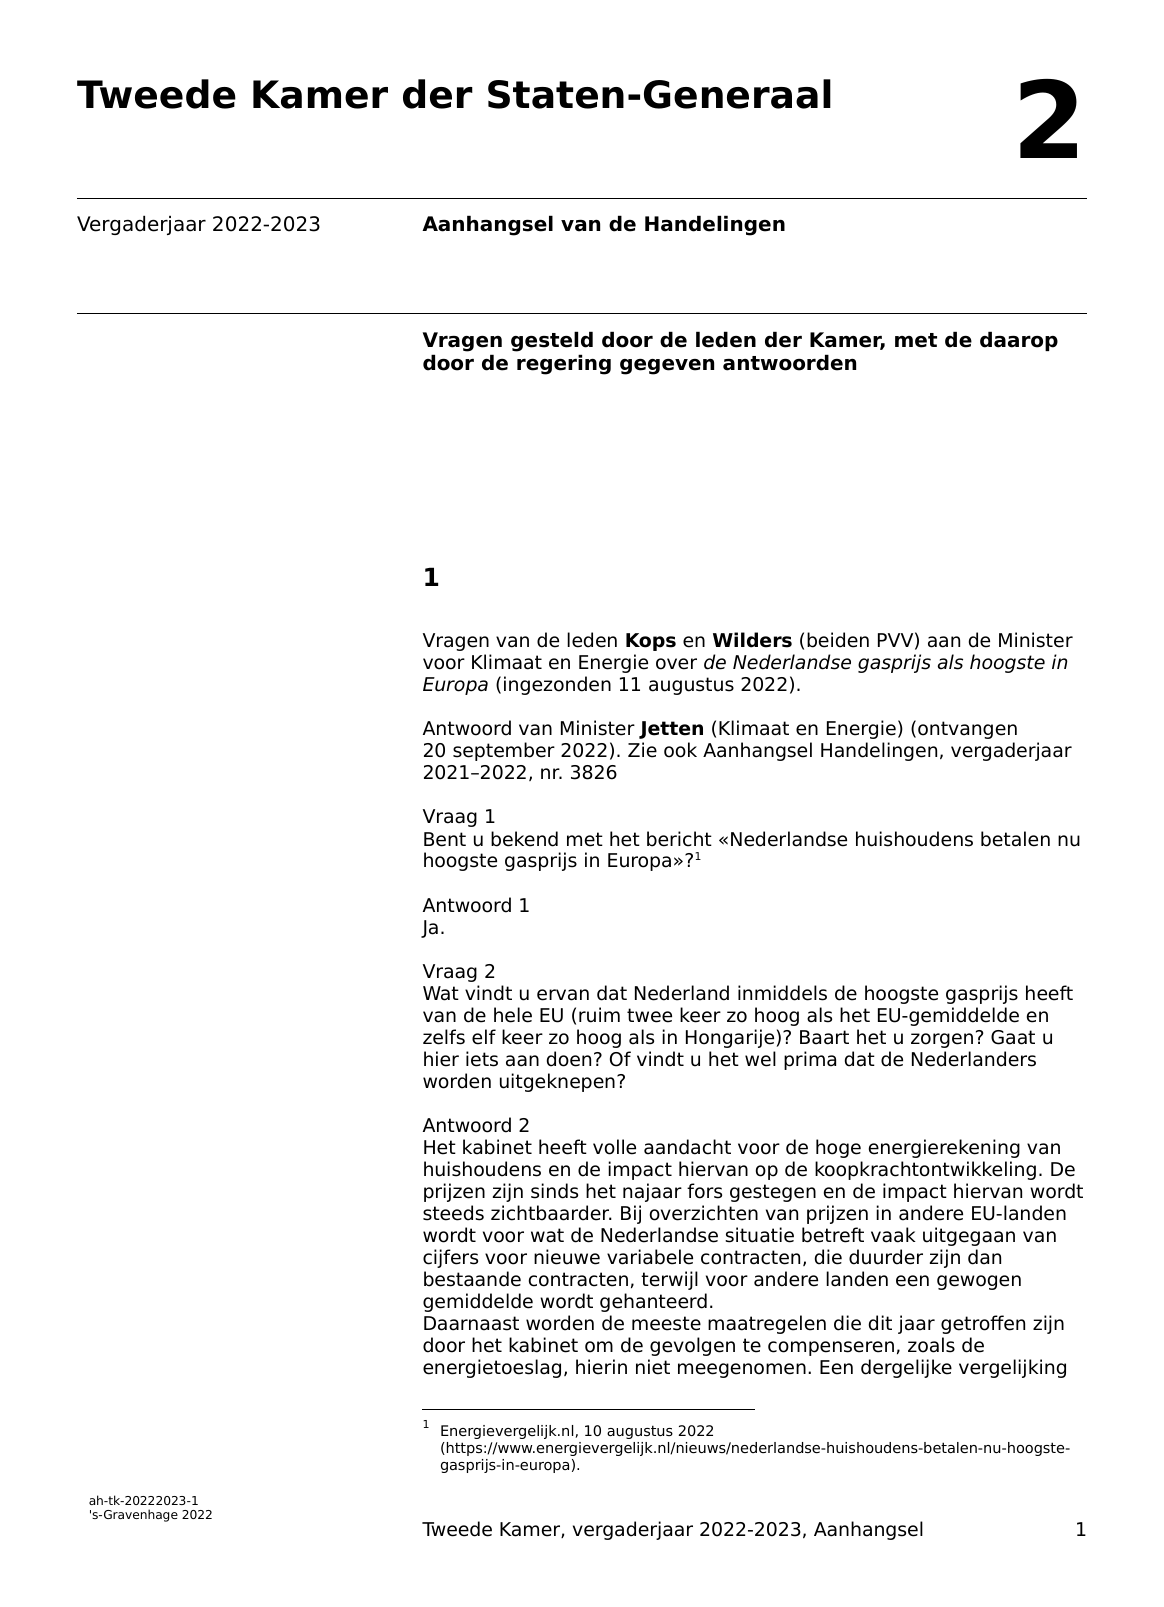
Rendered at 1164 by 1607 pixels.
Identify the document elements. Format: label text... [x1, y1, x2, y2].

text Het kabinet heeft volle aandacht voor de hoge energierekening van huishoudens en de impact hiervan op de koopkrachtontwikkeling. De prijzen zijn sinds het najaar fors gestegen en de impact hiervan wordt steeds zichtbaarder. Bij overzichten van prijzen in andere EU-landen wordt voor wat de Nederlandse situatie betreft vaak uitgegaan van cijfers voor nieuwe variabele contracten, die duurder zijn dan bestaande contracten, terwijl voor andere landen een gewogen gemiddelde wordt gehanteerd. [422, 1137, 1087, 1313]
table_cell Aanhangsel van de Handelingen [422, 199, 1087, 313]
text ah-tk-20222023-1 [88, 1494, 323, 1508]
text Energievergelijk.nl, 10 augustus 2022 (https://www.energievergelijk.nl/nieuws/nederlandse-huishoudens-betalen-nu-hoogste-gasprijs-in-europa). [422, 1418, 1087, 1474]
text Vraag 2 [422, 961, 1087, 983]
table_cell Vergaderjaar 2022-2023 [77, 199, 422, 313]
text Antwoord 1 [422, 894, 1087, 917]
text Vraag 1 [422, 806, 1087, 828]
text Vragen van de leden Kops en Wilders (beiden PVV) aan de Minister voor Klimaat en Energie over de Nederlandse gasprijs als hoogste in Europa (ingezonden 11 augustus 2022). [422, 630, 1087, 696]
text 's-Gravenhage 2022 [88, 1508, 323, 1522]
text Bent u bekend met het bericht «Nederlandse huishoudens betalen nu hoogste gasprijs in Europa»? [422, 828, 1087, 872]
table_cell Vragen gesteld door de leden der Kamer, met de daarop door de regering gegeven antwoorden [422, 314, 1087, 375]
text 1 [422, 563, 1087, 592]
table_header Tweede Kamer der Staten-Generaal [77, 59, 886, 198]
table_cell [77, 314, 422, 375]
text Antwoord van Minister Jetten (Klimaat en Energie) (ontvangen 20 september 2022). Zie ook Aanhangsel Handelingen, vergaderjaar 2021–2022, nr. 3826 [422, 718, 1087, 784]
text Wat vindt u ervan dat Nederland inmiddels de hoogste gasprijs heeft van de hele EU (ruim twee keer zo hoog als het EU-gemiddelde en zelfs elf keer zo hoog als in Hongarije)? Baart het u zorgen? Gaat u hier iets aan doen? Of vindt u het wel prima dat de Nederlanders worden uitgeknepen? [422, 983, 1087, 1093]
text Daarnaast worden de meeste maatregelen die dit jaar getroffen zijn door het kabinet om de gevolgen te compenseren, zoals de energietoeslag, hierin niet meegenomen. Een dergelijke vergelijking [422, 1313, 1087, 1378]
text Antwoord 2 [422, 1115, 1087, 1137]
table_header 2 [886, 59, 1087, 198]
text Ja. [422, 917, 1087, 938]
